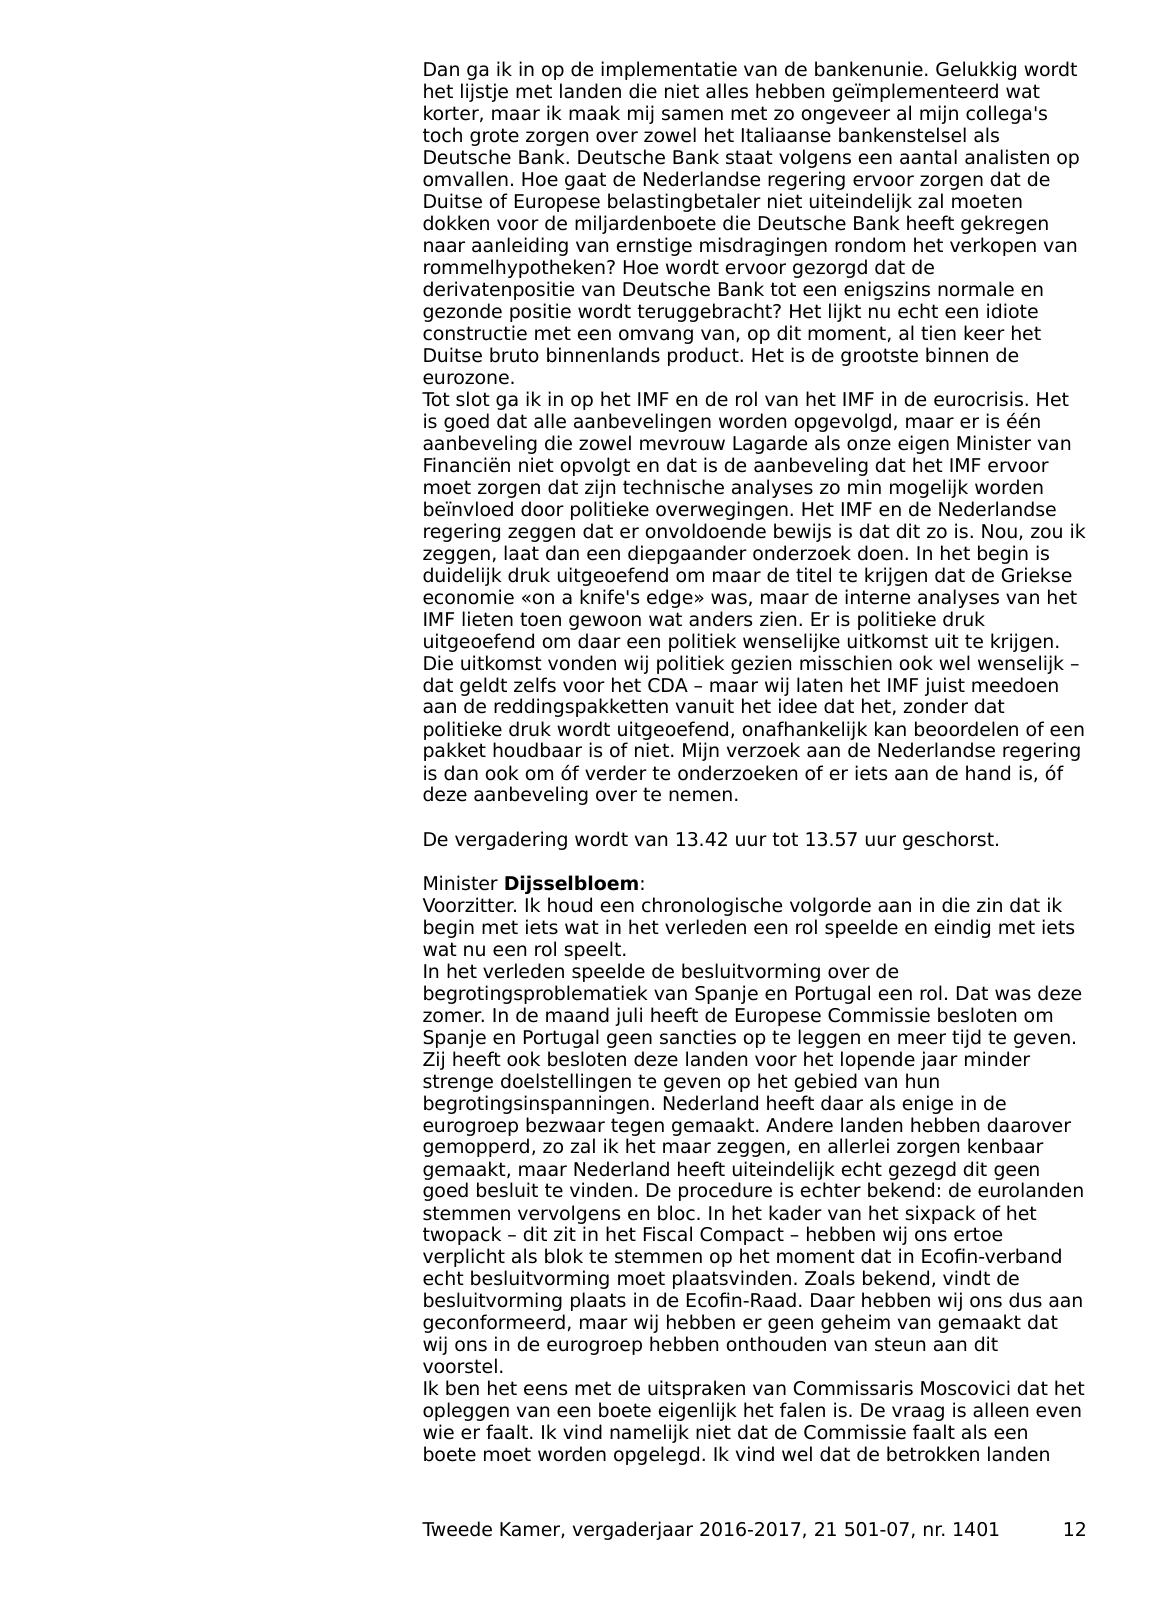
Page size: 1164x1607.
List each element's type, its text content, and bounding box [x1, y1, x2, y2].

text In het verleden speelde de besluitvorming over de begrotingsproblematiek van Spanje en Portugal een rol. Dat was deze zomer. In de maand juli heeft de Europese Commissie besloten om Spanje en Portugal geen sancties op te leggen en meer tijd te geven. Zij heeft ook besloten deze landen voor het lopende jaar minder strenge doelstellingen te geven op het gebied van hun begrotingsinspanningen. Nederland heeft daar als enige in de eurogroep bezwaar tegen gemaakt. Andere landen hebben daarover gemopperd, zo zal ik het maar zeggen, en allerlei zorgen kenbaar gemaakt, maar Nederland heeft uiteindelijk echt gezegd dit geen goed besluit te vinden. De procedure is echter bekend: de eurolanden stemmen vervolgens en bloc. In het kader van het sixpack of het twopack – dit zit in het Fiscal Compact – hebben wij ons ertoe verplicht als blok te stemmen op het moment dat in Ecofin-verband echt besluitvorming moet plaatsvinden. Zoals bekend, vindt de besluitvorming plaats in de Ecofin-Raad. Daar hebben wij ons dus aan geconformeerd, maar wij hebben er geen geheim van gemaakt dat wij ons in de eurogroep hebben onthouden van steun aan dit voorstel. [422, 961, 1087, 1378]
text Voorzitter. Ik houd een chronologische volgorde aan in die zin dat ik begin met iets wat in het verleden een rol speelde en eindig met iets wat nu een rol speelt. [422, 895, 1087, 961]
text Ik ben het eens met de uitspraken van Commissaris Moscovici dat het opleggen van een boete eigenlijk het falen is. De vraag is alleen even wie er faalt. Ik vind namelijk niet dat de Commissie faalt als een boete moet worden opgelegd. Ik vind wel dat de betrokken landen [422, 1378, 1087, 1466]
text Dan ga ik in op de implementatie van de bankenunie. Gelukkig wordt het lijstje met landen die niet alles hebben geïmplementeerd wat korter, maar ik maak mij samen met zo ongeveer al mijn collega's toch grote zorgen over zowel het Italiaanse bankenstelsel als Deutsche Bank. Deutsche Bank staat volgens een aantal analisten op omvallen. Hoe gaat de Nederlandse regering ervoor zorgen dat de Duitse of Europese belastingbetaler niet uiteindelijk zal moeten dokken voor de miljardenboete die Deutsche Bank heeft gekregen naar aanleiding van ernstige misdragingen rondom het verkopen van rommelhypotheken? Hoe wordt ervoor gezorgd dat de derivatenpositie van Deutsche Bank tot een enigszins normale en gezonde positie wordt teruggebracht? Het lijkt nu echt een idiote constructie met een omvang van, op dit moment, al tien keer het Duitse bruto binnenlands product. Het is de grootste binnen de eurozone. [422, 59, 1087, 389]
text Tot slot ga ik in op het IMF en de rol van het IMF in de eurocrisis. Het is goed dat alle aanbevelingen worden opgevolgd, maar er is één aanbeveling die zowel mevrouw Lagarde als onze eigen Minister van Financiën niet opvolgt en dat is de aanbeveling dat het IMF ervoor moet zorgen dat zijn technische analyses zo min mogelijk worden beïnvloed door politieke overwegingen. Het IMF en de Nederlandse regering zeggen dat er onvoldoende bewijs is dat dit zo is. Nou, zou ik zeggen, laat dan een diepgaander onderzoek doen. In het begin is duidelijk druk uitgeoefend om maar de titel te krijgen dat de Griekse economie «on a knife's edge» was, maar de interne analyses van het IMF lieten toen gewoon wat anders zien. Er is politieke druk uitgeoefend om daar een politiek wenselijke uitkomst uit te krijgen. Die uitkomst vonden wij politiek gezien misschien ook wel wenselijk – dat geldt zelfs voor het CDA – maar wij laten het IMF juist meedoen aan de reddingspakketten vanuit het idee dat het, zonder dat politieke druk wordt uitgeoefend, onafhankelijk kan beoordelen of een pakket houdbaar is of niet. Mijn verzoek aan de Nederlandse regering is dan ook om óf verder te onderzoeken of er iets aan de hand is, óf deze aanbeveling over te nemen. [422, 389, 1087, 806]
text De vergadering wordt van 13.42 uur tot 13.57 uur geschorst. [422, 828, 1087, 851]
text Minister Dijsselbloem: [422, 873, 1087, 895]
